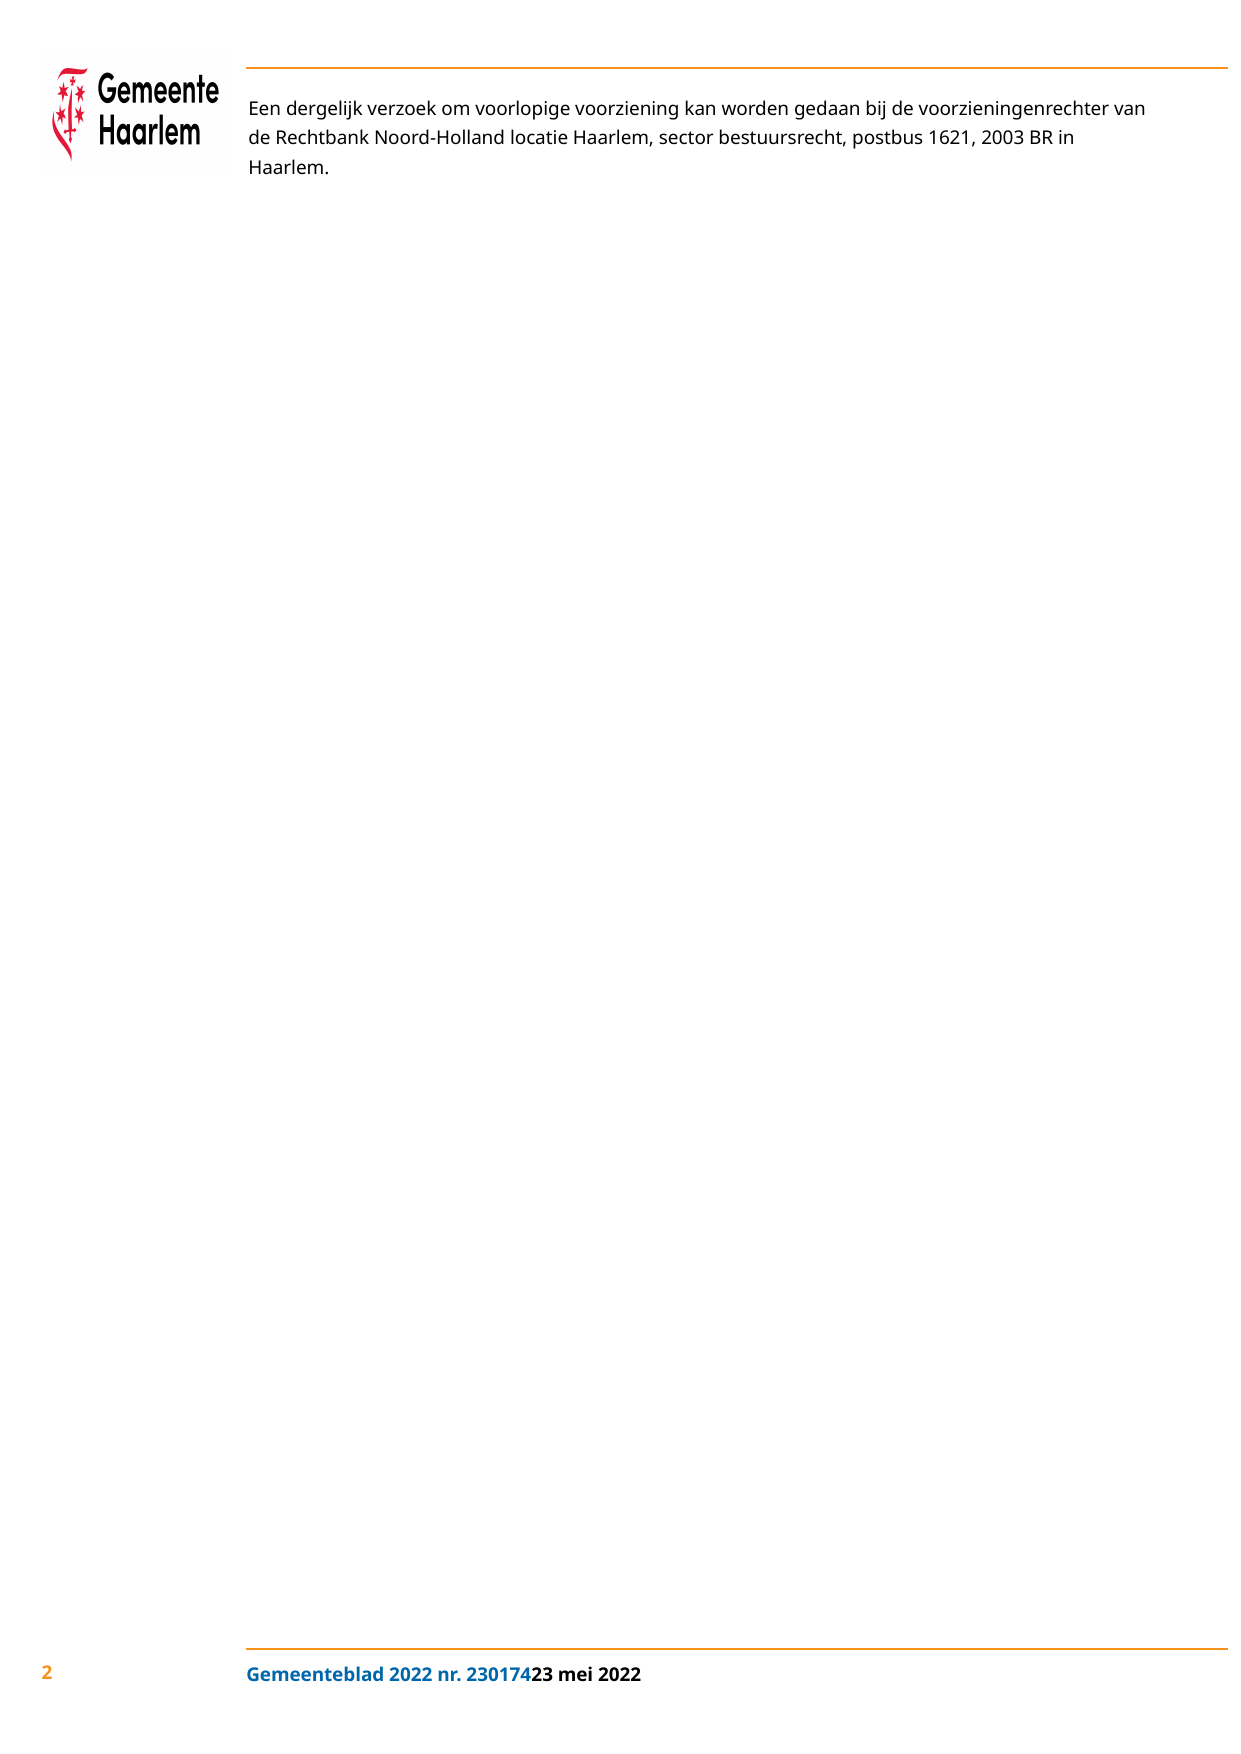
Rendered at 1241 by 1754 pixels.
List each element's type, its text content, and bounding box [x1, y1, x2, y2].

text Een dergelijk verzoek om voorlopige voorziening kan worden gedaan bij de voorzieningenrechter van de Rechtbank Noord-Holland locatie Haarlem, sector bestuursrecht, postbus 1621, 2003 BR in Haarlem. [248, 95, 1152, 180]
picture [41, 47, 231, 172]
